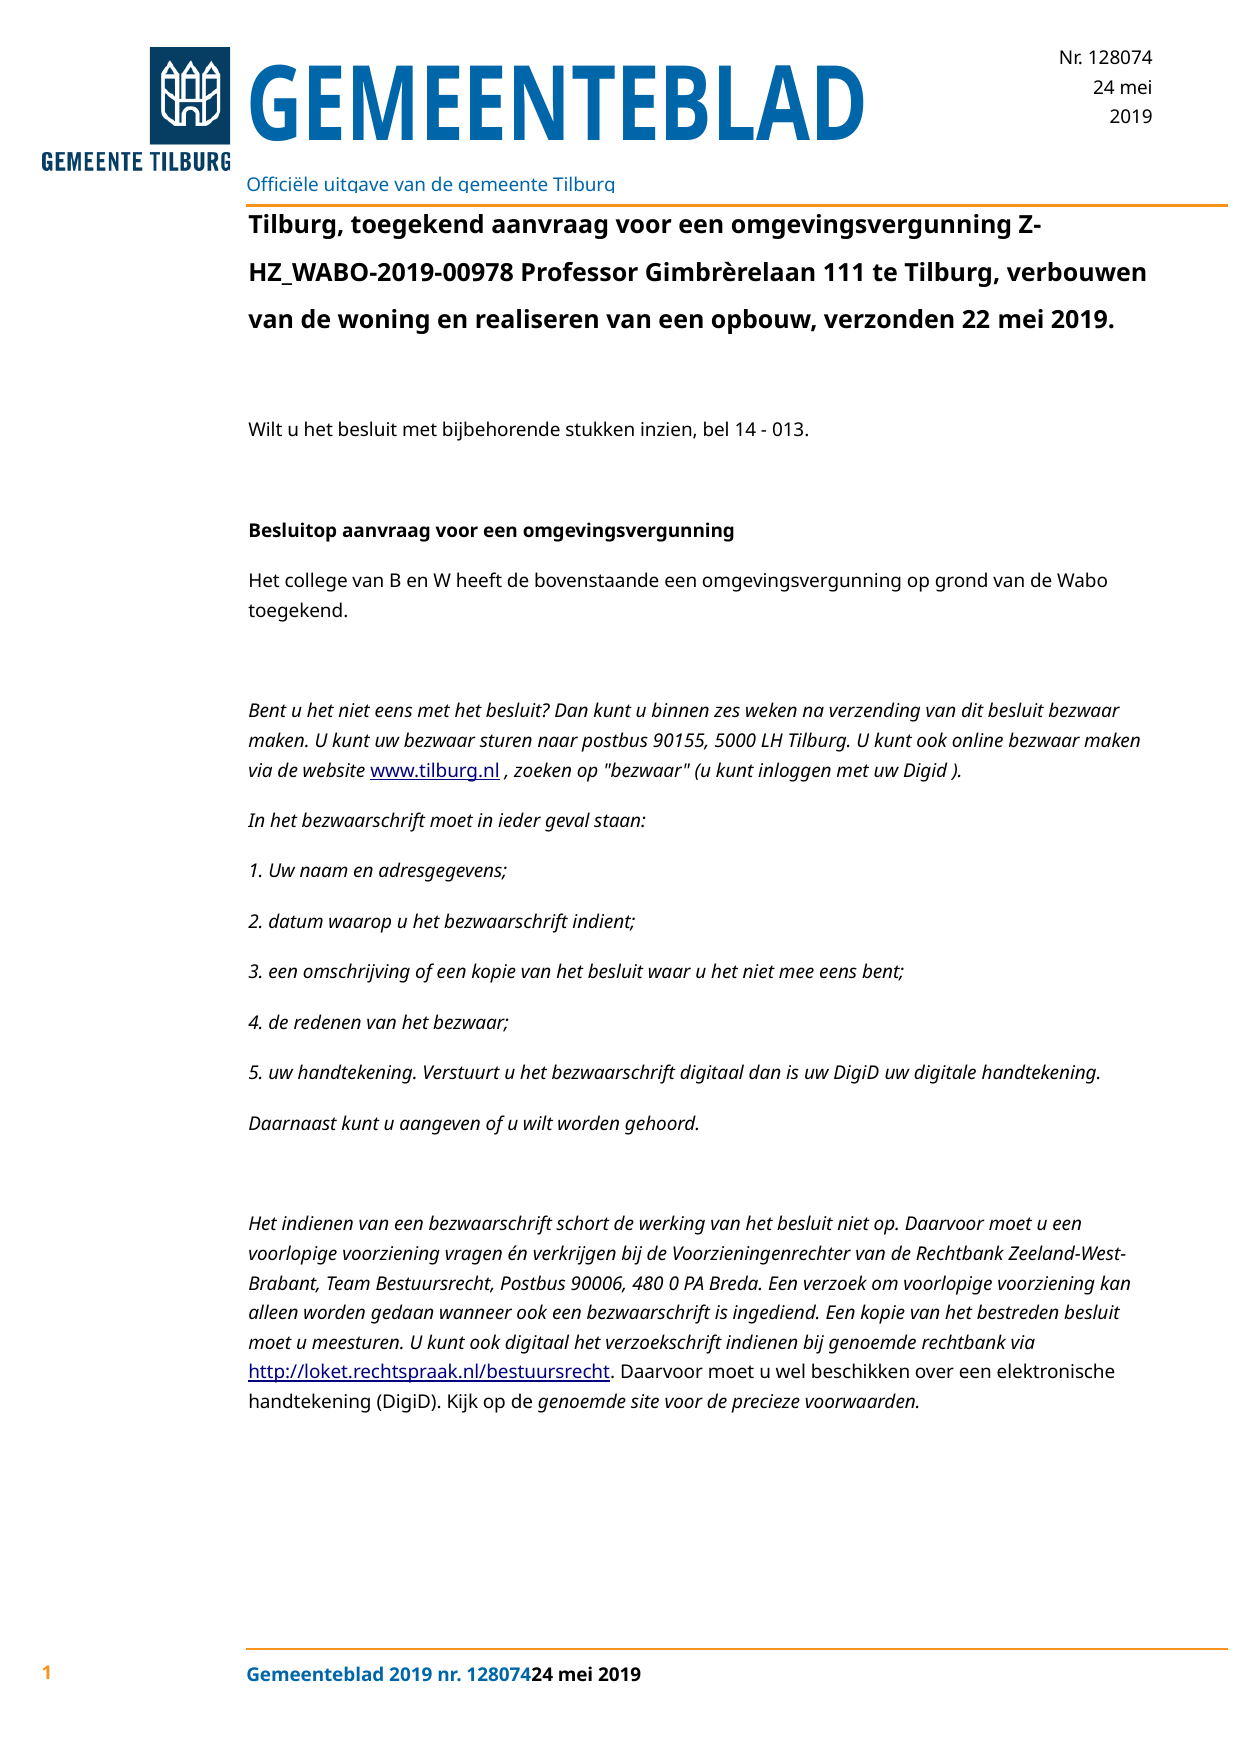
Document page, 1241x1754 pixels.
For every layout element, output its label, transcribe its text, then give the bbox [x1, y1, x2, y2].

text 5. uw handtekening. Verstuurt u het bezwaarschrift digitaal dan is uw DigiD uw digitale handtekening. [248, 1059, 1152, 1085]
text 1. Uw naam en adresgegevens; [248, 858, 1152, 883]
text Daarnaast kunt u aangeven of u wilt worden gehoord. [248, 1110, 1152, 1135]
text Tilburg, toegekend aanvraag voor een omgevingsvergunning Z-HZ_WABO-2019-00978 Professor Gimbrèrelaan 111 te Tilburg, verbouwen van de woning en realiseren van een opbouw, verzonden 22 mei 2019. [248, 207, 1152, 336]
picture [41, 47, 231, 172]
text 3. een omschrijving of een kopie van het besluit waar u het niet mee eens bent; [248, 958, 1152, 984]
text Het indienen van een bezwaarschrift schort de werking van het besluit niet op. Daarvoor moet u een voorlopige voorziening vragen én verkrijgen bij de Voorzieningenrechter van de Rechtbank Zeeland-West-Brabant, Team Bestuursrecht, Postbus 90006, 480 0 PA Breda. Een verzoek om voorlopige voorziening kan alleen worden gedaan wanneer ook een bezwaarschrift is ingediend. Een kopie van het bestreden besluit moet u meesturen. U kunt ook digitaal het verzoekschrift indienen bij genoemde rechtbank via http://loket.rechtspraak.nl/bestuursrecht. Daarvoor moet u wel beschikken over een elektronische handtekening (DigiD). Kijk op de genoemde site voor de precieze voorwaarden. [248, 1211, 1152, 1414]
text Besluitop aanvraag voor een omgevingsvergunning [248, 517, 1152, 542]
text 4. de redenen van het bezwaar; [248, 1009, 1152, 1034]
text 2. datum waarop u het bezwaarschrift indient; [248, 908, 1152, 934]
text Het college van B en W heeft de bovenstaande een omgevingsvergunning op grond van de Wabo toegekend. [248, 567, 1152, 622]
text Wilt u het besluit met bijbehorende stukken inzien, bel 14 - 013. [248, 416, 1152, 442]
text Bent u het niet eens met het besluit? Dan kunt u binnen zes weken na verzending van dit besluit bezwaar maken. U kunt uw bezwaar sturen naar postbus 90155, 5000 LH Tilburg. U kunt ook online bezwaar maken via de website www.tilburg.nl , zoeken op "bezwaar" (u kunt inloggen met uw Digid ). [248, 698, 1152, 782]
text In het bezwaarschrift moet in ieder geval staan: [248, 807, 1152, 833]
